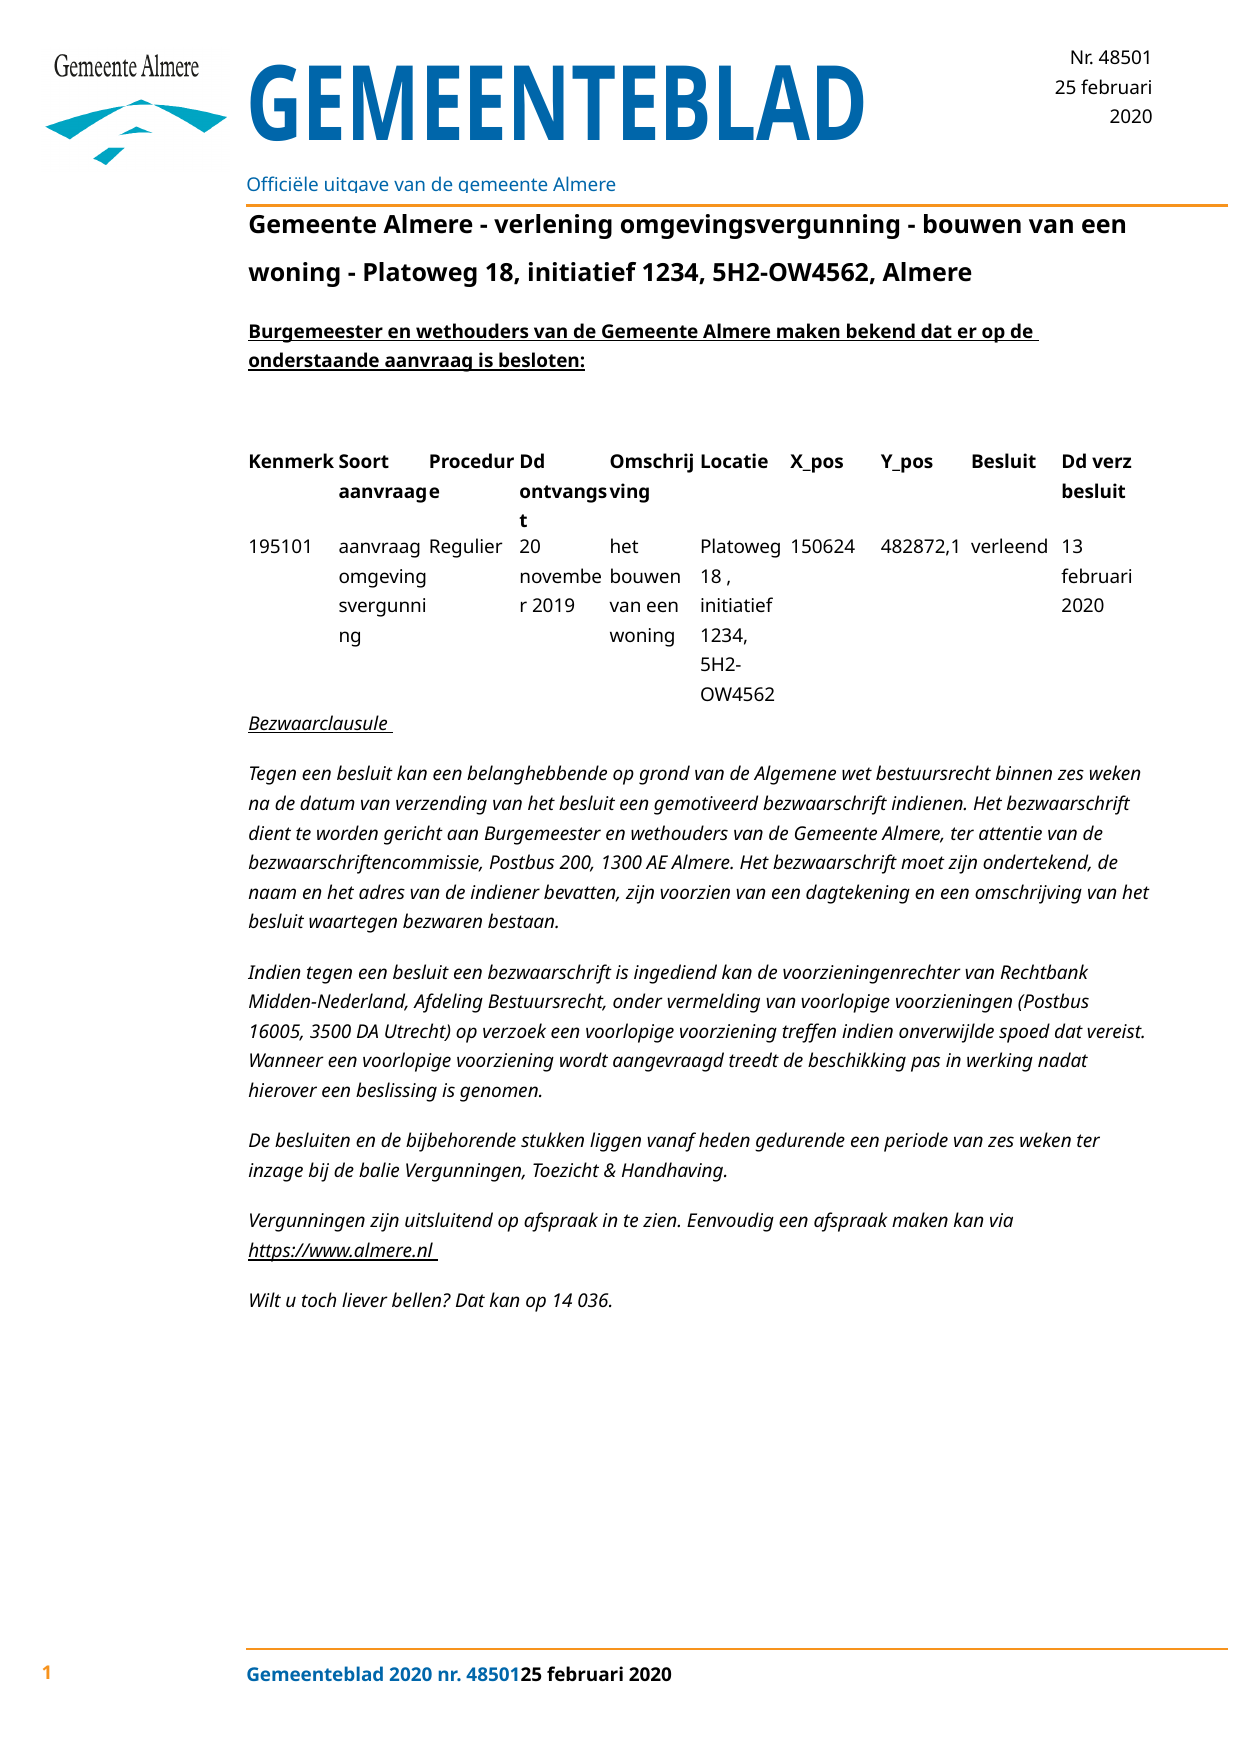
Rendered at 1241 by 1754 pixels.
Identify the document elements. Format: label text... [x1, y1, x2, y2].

text Bezwaarclausule [248, 710, 1152, 736]
table_header X_pos [790, 449, 881, 533]
table_cell 195101 [248, 533, 338, 707]
table_header Dd ontvangst [519, 449, 609, 533]
table_cell 150624 [790, 533, 881, 707]
table_header Locatie [700, 449, 790, 533]
table_cell 482872,1 [881, 533, 971, 707]
table_cell 20 november 2019 [519, 533, 609, 707]
table_header Procedure [429, 449, 519, 533]
table_header Omschrijving [609, 449, 700, 533]
text De besluiten en de bijbehorende stukken liggen vanaf heden gedurende een periode van zes weken ter inzage bij de balie Vergunningen, Toezicht & Handhaving. [248, 1128, 1152, 1183]
text Burgemeester en wethouders van de Gemeente Almere maken bekend dat er op de onderstaande aanvraag is besloten: [248, 318, 1152, 373]
table_cell 13 februari 2020 [1061, 533, 1152, 707]
text Tegen een besluit kan een belanghebbende op grond van de Algemene wet bestuursrecht binnen zes weken na de datum van verzending van het besluit een gemotiveerd bezwaarschrift indienen. Het bezwaarschrift dient te worden gericht aan Burgemeester en wethouders van de Gemeente Almere, ter attentie van de bezwaarschriftencommissie, Postbus 200, 1300 AE Almere. Het bezwaarschrift moet zijn ondertekend, de naam en het adres van de indiener bevatten, zijn voorzien van een dagtekening en een omschrijving van het besluit waartegen bezwaren bestaan. [248, 761, 1152, 934]
table_header Dd verz besluit [1061, 449, 1152, 533]
table_header Soort aanvraag [338, 449, 429, 533]
table_cell Regulier [429, 533, 519, 707]
table_cell het bouwen van een woning [609, 533, 700, 707]
text Vergunningen zijn uitsluitend op afspraak in te zien. Eenvoudig een afspraak maken kan via https://www.almere.nl [248, 1208, 1152, 1263]
table_cell verleend [971, 533, 1061, 707]
text Gemeente Almere - verlening omgevingsvergunning - bouwen van een woning - Platoweg 18, initiatief 1234, 5H2-OW4562, Almere [248, 207, 1152, 288]
table_cell Platoweg 18 , initiatief 1234, 5H2-OW4562 [700, 533, 790, 707]
table_header Kenmerk [248, 449, 338, 533]
table_header Besluit [971, 449, 1061, 533]
table_cell aanvraag omgevingsvergunning [338, 533, 429, 707]
text Indien tegen een besluit een bezwaarschrift is ingediend kan de voorzieningenrechter van Rechtbank Midden-Nederland, Afdeling Bestuursrecht, onder vermelding van voorlopige voorzieningen (Postbus 16005, 3500 DA Utrecht) op verzoek een voorlopige voorziening treffen indien onverwijlde spoed dat vereist. Wanneer een voorlopige voorziening wordt aangevraagd treedt de beschikking pas in werking nadat hierover een beslissing is genomen. [248, 959, 1152, 1103]
text Wilt u toch liever bellen? Dat kan op 14 036. [248, 1288, 1152, 1313]
table_header Y_pos [881, 449, 971, 533]
picture [41, 47, 231, 172]
